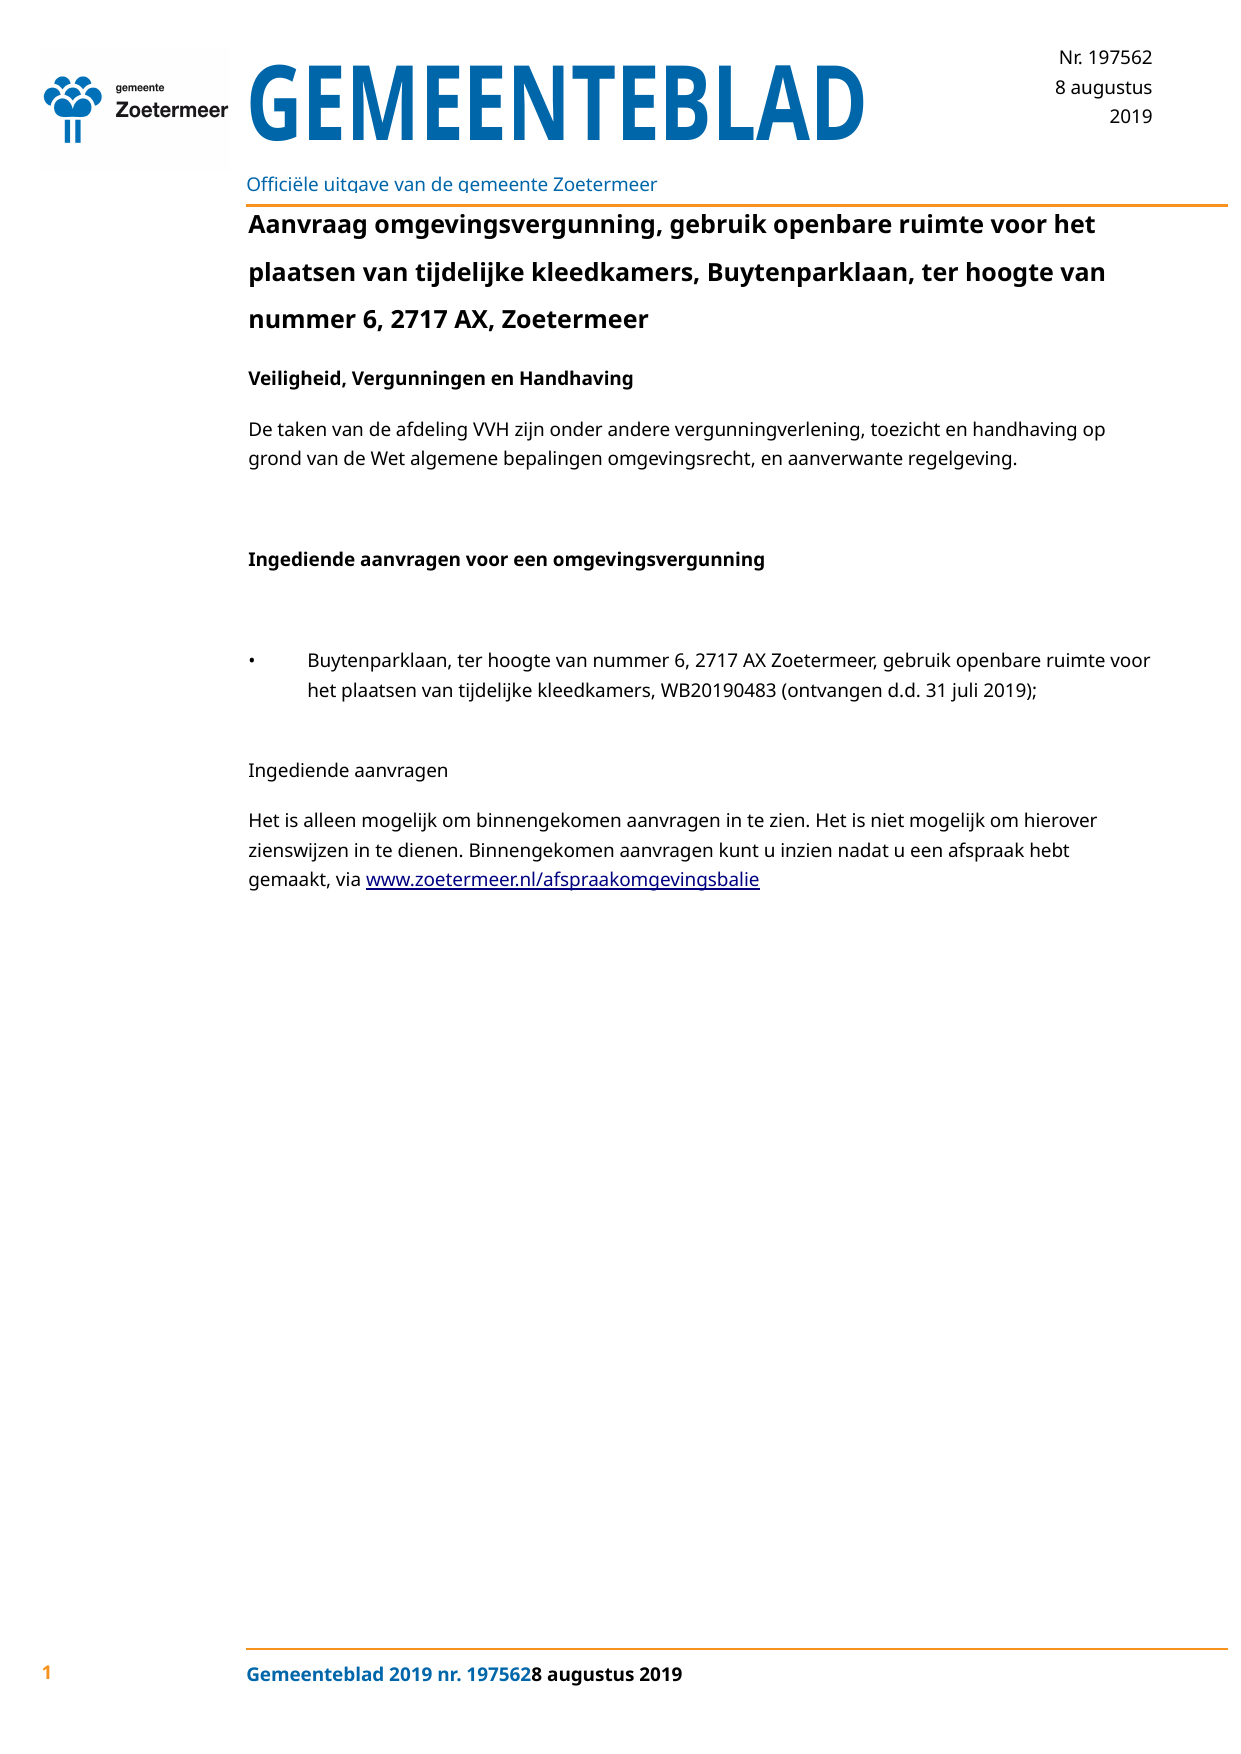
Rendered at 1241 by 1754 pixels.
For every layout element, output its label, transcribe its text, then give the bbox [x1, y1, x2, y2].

text De taken van de afdeling VVH zijn onder andere vergunningverlening, toezicht en handhaving op grond van de Wet algemene bepalingen omgevingsrecht, en aanverwante regelgeving. [248, 416, 1152, 471]
text Ingediende aanvragen voor een omgevingsvergunning [248, 546, 1152, 572]
text Aanvraag omgevingsvergunning, gebruik openbare ruimte voor het plaatsen van tijdelijke kleedkamers, Buytenparklaan, ter hoogte van nummer 6, 2717 AX, Zoetermeer [248, 207, 1152, 336]
picture [41, 47, 231, 172]
text Veiligheid, Vergunningen en Handhaving [248, 366, 1152, 391]
list Buytenparklaan, ter hoogte van nummer 6, 2717 AX Zoetermeer, gebruik openbare ruimte voor het plaatsen van tijdelijke kleedkamers, WB20190483 (ontvangen d.d. 31 juli 2019); [248, 647, 1152, 702]
text Ingediende aanvragen [248, 757, 1152, 782]
text Het is alleen mogelijk om binnengekomen aanvragen in te zien. Het is niet mogelijk om hierover zienswijzen in te dienen. Binnengekomen aanvragen kunt u inzien nadat u een afspraak hebt gemaakt, via www.zoetermeer.nl/afspraakomgevingsbalie [248, 807, 1152, 892]
